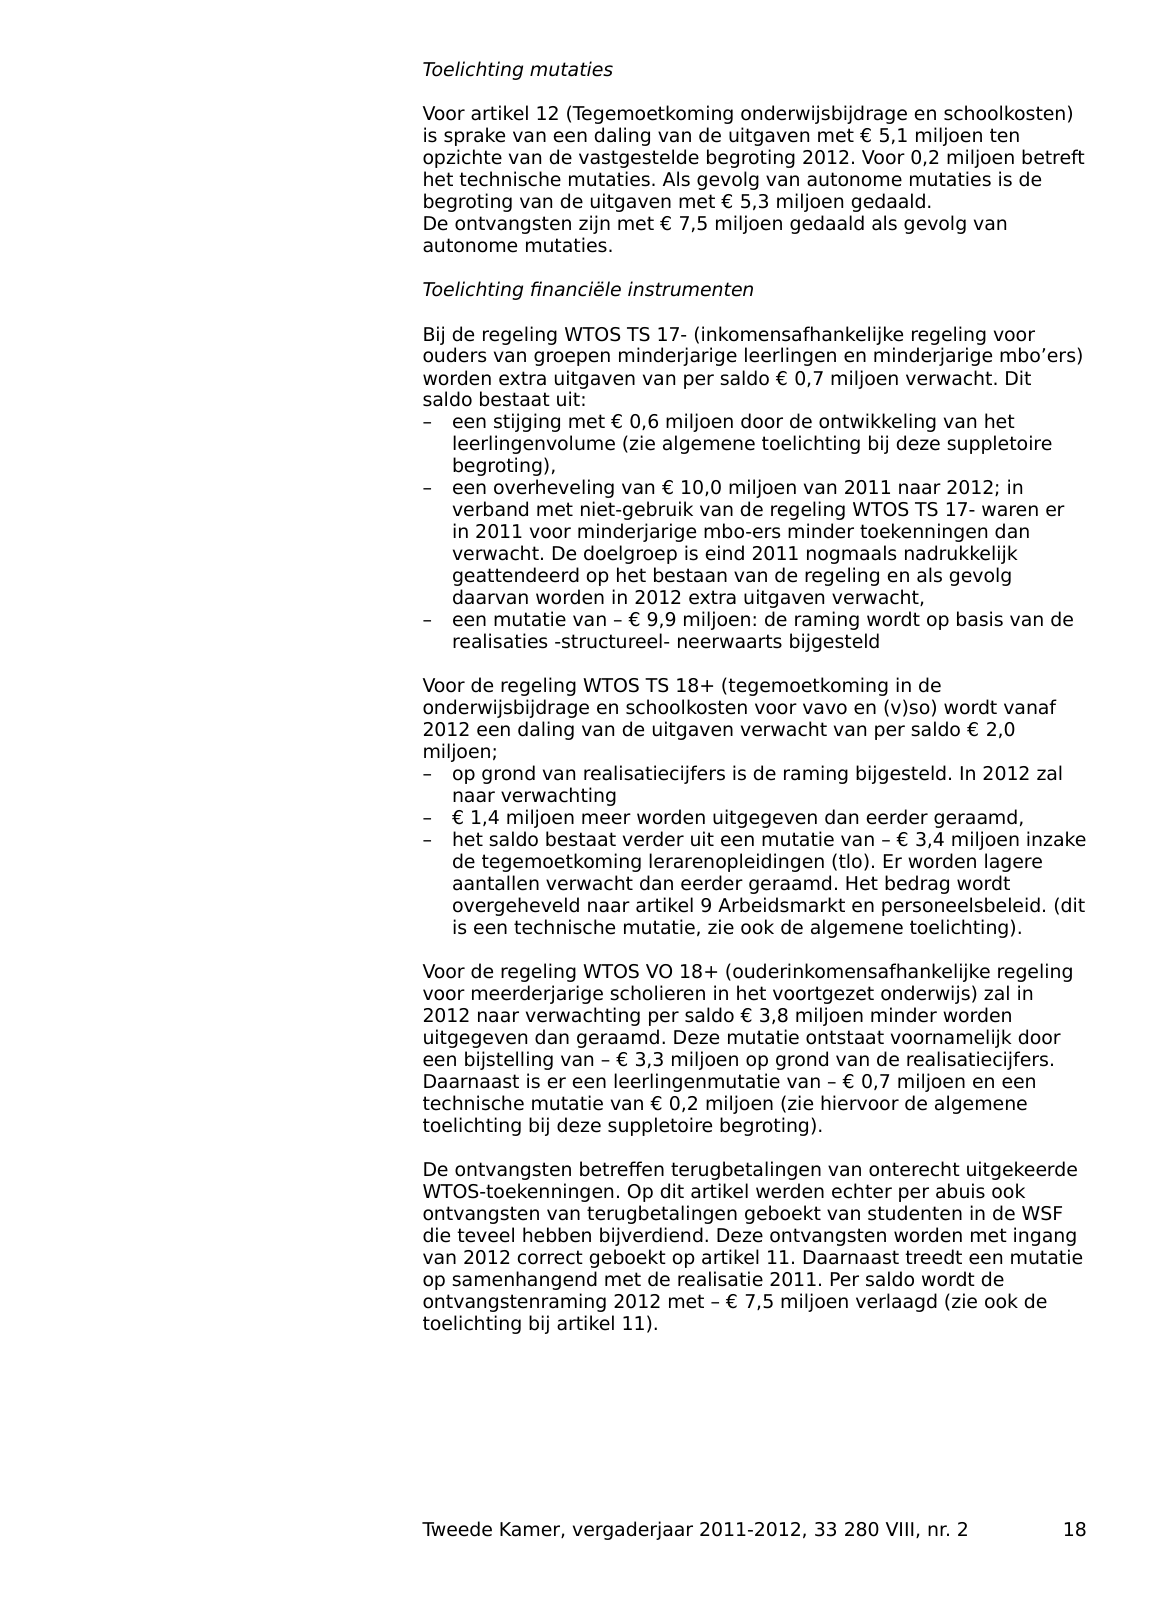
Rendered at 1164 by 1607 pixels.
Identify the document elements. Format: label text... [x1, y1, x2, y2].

text – een overheveling van € 10,0 miljoen van 2011 naar 2012; in verband met niet-gebruik van de regeling WTOS TS 17- waren er in 2011 voor minderjarige mbo-ers minder toekenningen dan verwacht. De doelgroep is eind 2011 nogmaals nadrukkelijk geattendeerd op het bestaan van de regeling en als gevolg daarvan worden in 2012 extra uitgaven verwacht, [422, 477, 1087, 609]
text – een stijging met € 0,6 miljoen door de ontwikkeling van het leerlingenvolume (zie algemene toelichting bij deze suppletoire begroting), [422, 411, 1087, 477]
subtitle Toelichting financiële instrumenten [422, 279, 1087, 301]
text De ontvangsten betreffen terugbetalingen van onterecht uitgekeerde WTOS-toekenningen. Op dit artikel werden echter per abuis ook ontvangsten van terugbetalingen geboekt van studenten in de WSF die teveel hebben bijverdiend. Deze ontvangsten worden met ingang van 2012 correct geboekt op artikel 11. Daarnaast treedt een mutatie op samenhangend met de realisatie 2011. Per saldo wordt de ontvangstenraming 2012 met – € 7,5 miljoen verlaagd (zie ook de toelichting bij artikel 11). [422, 1159, 1087, 1335]
text De ontvangsten zijn met € 7,5 miljoen gedaald als gevolg van autonome mutaties. [422, 213, 1087, 257]
text – € 1,4 miljoen meer worden uitgegeven dan eerder geraamd, [422, 807, 1087, 829]
text Bij de regeling WTOS TS 17- (inkomensafhankelijke regeling voor ouders van groepen minderjarige leerlingen en minderjarige mbo’ers) worden extra uitgaven van per saldo € 0,7 miljoen verwacht. Dit saldo bestaat uit: [422, 323, 1087, 411]
text – het saldo bestaat verder uit een mutatie van – € 3,4 miljoen inzake de tegemoetkoming lerarenopleidingen (tlo). Er worden lagere aantallen verwacht dan eerder geraamd. Het bedrag wordt overgeheveld naar artikel 9 Arbeidsmarkt en personeelsbeleid. (dit is een technische mutatie, zie ook de algemene toelichting). [422, 829, 1087, 939]
text Voor de regeling WTOS TS 18+ (tegemoetkoming in de onderwijsbijdrage en schoolkosten voor vavo en (v)so) wordt vanaf 2012 een daling van de uitgaven verwacht van per saldo € 2,0 miljoen; [422, 675, 1087, 763]
text Voor de regeling WTOS VO 18+ (ouderinkomensafhankelijke regeling voor meerderjarige scholieren in het voortgezet onderwijs) zal in 2012 naar verwachting per saldo € 3,8 miljoen minder worden uitgegeven dan geraamd. Deze mutatie ontstaat voornamelijk door een bijstelling van – € 3,3 miljoen op grond van de realisatiecijfers. Daarnaast is er een leerlingenmutatie van – € 0,7 miljoen en een technische mutatie van € 0,2 miljoen (zie hiervoor de algemene toelichting bij deze suppletoire begroting). [422, 961, 1087, 1137]
text Voor artikel 12 (Tegemoetkoming onderwijsbijdrage en schoolkosten) is sprake van een daling van de uitgaven met € 5,1 miljoen ten opzichte van de vastgestelde begroting 2012. Voor 0,2 miljoen betreft het technische mutaties. Als gevolg van autonome mutaties is de begroting van de uitgaven met € 5,3 miljoen gedaald. [422, 103, 1087, 213]
text – een mutatie van – € 9,9 miljoen: de raming wordt op basis van de realisaties -structureel- neerwaarts bijgesteld [422, 609, 1087, 653]
text – op grond van realisatiecijfers is de raming bijgesteld. In 2012 zal naar verwachting [422, 763, 1087, 807]
subtitle Toelichting mutaties [422, 59, 1087, 81]
